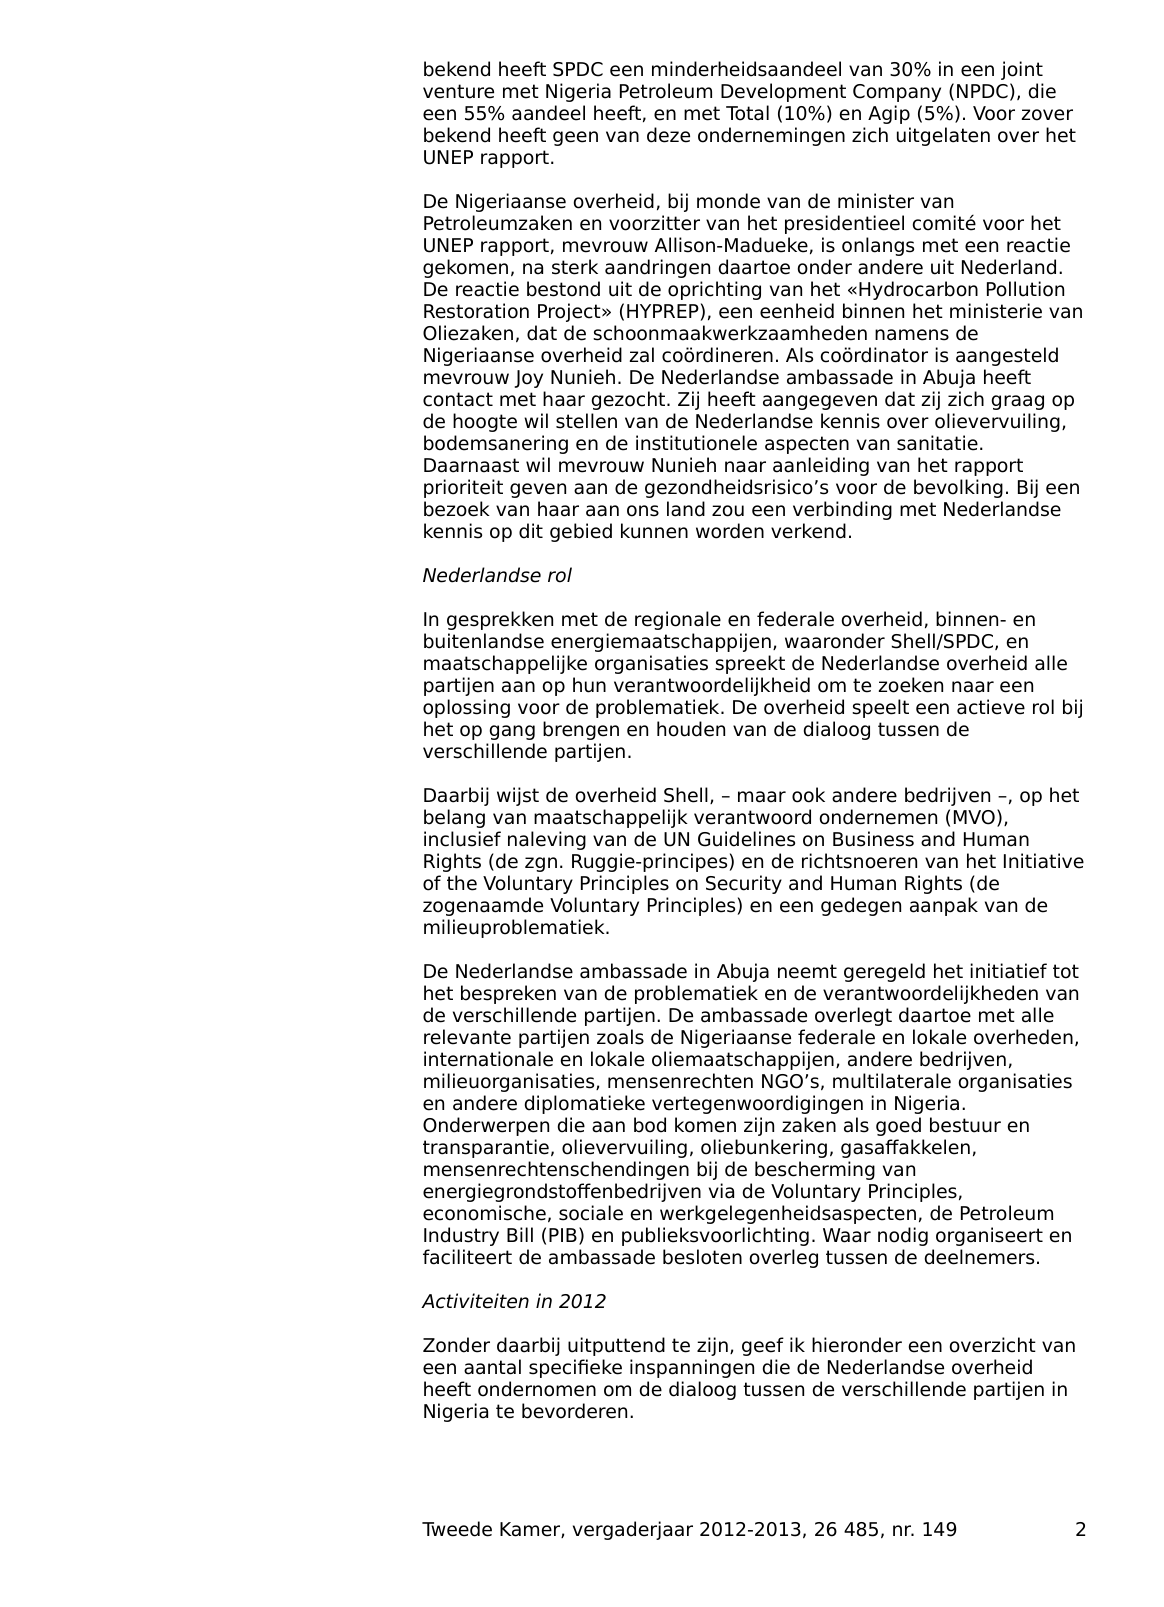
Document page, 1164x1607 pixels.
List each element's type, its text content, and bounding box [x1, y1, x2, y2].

text De Nigeriaanse overheid, bij monde van de minister van Petroleumzaken en voorzitter van het presidentieel comité voor het UNEP rapport, mevrouw Allison-Madueke, is onlangs met een reactie gekomen, na sterk aandringen daartoe onder andere uit Nederland. De reactie bestond uit de oprichting van het «Hydrocarbon Pollution Restoration Project» (HYPREP), een eenheid binnen het ministerie van Oliezaken, dat de schoonmaakwerkzaamheden namens de Nigeriaanse overheid zal coördineren. Als coördinator is aangesteld mevrouw Joy Nunieh. De Nederlandse ambassade in Abuja heeft contact met haar gezocht. Zij heeft aangegeven dat zij zich graag op de hoogte wil stellen van de Nederlandse kennis over olievervuiling, bodemsanering en de institutionele aspecten van sanitatie. Daarnaast wil mevrouw Nunieh naar aanleiding van het rapport prioriteit geven aan de gezondheidsrisico’s voor de bevolking. Bij een bezoek van haar aan ons land zou een verbinding met Nederlandse kennis op dit gebied kunnen worden verkend. [422, 191, 1087, 543]
text In gesprekken met de regionale en federale overheid, binnen- en buitenlandse energiemaatschappijen, waaronder Shell/SPDC, en maatschappelijke organisaties spreekt de Nederlandse overheid alle partijen aan op hun verantwoordelijkheid om te zoeken naar een oplossing voor de problematiek. De overheid speelt een actieve rol bij het op gang brengen en houden van de dialoog tussen de verschillende partijen. [422, 609, 1087, 763]
text bekend heeft SPDC een minderheidsaandeel van 30% in een joint venture met Nigeria Petroleum Development Company (NPDC), die een 55% aandeel heeft, en met Total (10%) en Agip (5%). Voor zover bekend heeft geen van deze ondernemingen zich uitgelaten over het UNEP rapport. [422, 59, 1087, 169]
subtitle Nederlandse rol [422, 565, 1087, 587]
text De Nederlandse ambassade in Abuja neemt geregeld het initiatief tot het bespreken van de problematiek en de verantwoordelijkheden van de verschillende partijen. De ambassade overlegt daartoe met alle relevante partijen zoals de Nigeriaanse federale en lokale overheden, internationale en lokale oliemaatschappijen, andere bedrijven, milieuorganisaties, mensenrechten NGO’s, multilaterale organisaties en andere diplomatieke vertegenwoordigingen in Nigeria. Onderwerpen die aan bod komen zijn zaken als goed bestuur en transparantie, olievervuiling, oliebunkering, gasaffakkelen, mensenrechtenschendingen bij de bescherming van energiegrondstoffenbedrijven via de Voluntary Principles, economische, sociale en werkgelegenheidsaspecten, de Petroleum Industry Bill (PIB) en publieksvoorlichting. Waar nodig organiseert en faciliteert de ambassade besloten overleg tussen de deelnemers. [422, 961, 1087, 1269]
text Daarbij wijst de overheid Shell, – maar ook andere bedrijven –, op het belang van maatschappelijk verantwoord ondernemen (MVO), inclusief naleving van de UN Guidelines on Business and Human Rights (de zgn. Ruggie-principes) en de richtsnoeren van het Initiative of the Voluntary Principles on Security and Human Rights (de zogenaamde Voluntary Principles) en een gedegen aanpak van de milieuproblematiek. [422, 785, 1087, 939]
subtitle Activiteiten in 2012 [422, 1291, 1087, 1313]
text Zonder daarbij uitputtend te zijn, geef ik hieronder een overzicht van een aantal specifieke inspanningen die de Nederlandse overheid heeft ondernomen om de dialoog tussen de verschillende partijen in Nigeria te bevorderen. [422, 1335, 1087, 1423]
